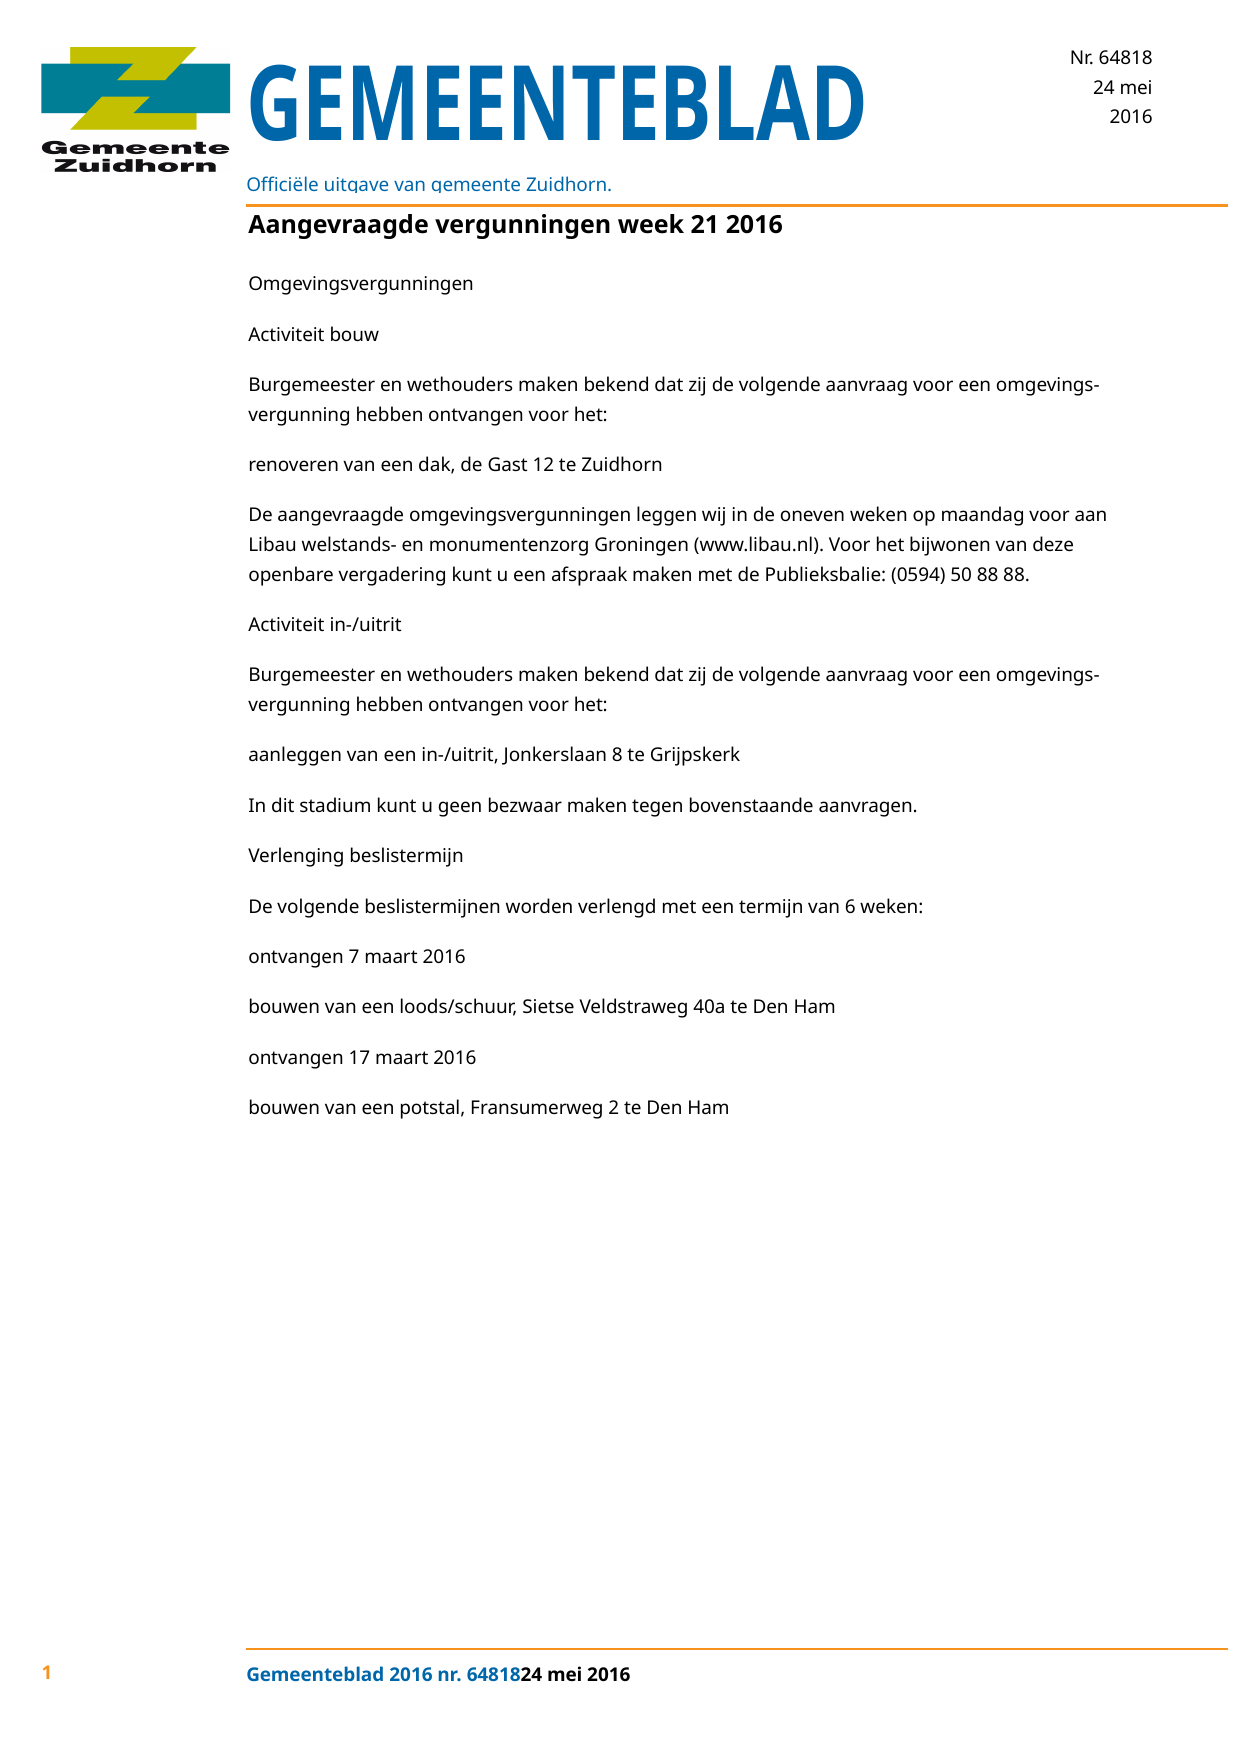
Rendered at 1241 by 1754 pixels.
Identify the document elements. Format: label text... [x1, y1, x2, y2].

text Verlenging beslistermijn [248, 842, 1152, 868]
text bouwen van een potstal, Fransumerweg 2 te Den Ham [248, 1094, 1152, 1120]
text Activiteit bouw [248, 321, 1152, 346]
text De aangevraagde omgevingsvergunningen leggen wij in de oneven weken op maandag voor aan Libau welstands- en monumentenzorg Groningen (www.libau.nl). Voor het bijwonen van deze openbare vergadering kunt u een afspraak maken met de Publieksbalie: (0594) 50 88 88. [248, 502, 1152, 586]
text Burgemeester en wethouders maken bekend dat zij de volgende aanvraag voor een omgevings-vergunning hebben ontvangen voor het: [248, 371, 1152, 426]
text aanleggen van een in-/uitrit, Jonkerslaan 8 te Grijpskerk [248, 742, 1152, 767]
text De volgende beslistermijnen worden verlengd met een termijn van 6 weken: [248, 893, 1152, 918]
text Burgemeester en wethouders maken bekend dat zij de volgende aanvraag voor een omgevings-vergunning hebben ontvangen voor het: [248, 662, 1152, 717]
text Aangevraagde vergunningen week 21 2016 [248, 207, 1152, 241]
picture [41, 47, 231, 172]
text renoveren van een dak, de Gast 12 te Zuidhorn [248, 451, 1152, 477]
text bouwen van een loods/schuur, Sietse Veldstraweg 40a te Den Ham [248, 994, 1152, 1019]
text ontvangen 7 maart 2016 [248, 943, 1152, 969]
text ontvangen 17 maart 2016 [248, 1044, 1152, 1070]
text Activiteit in-/uitrit [248, 611, 1152, 637]
text In dit stadium kunt u geen bezwaar maken tegen bovenstaande aanvragen. [248, 792, 1152, 818]
text Omgevingsvergunningen [248, 270, 1152, 296]
